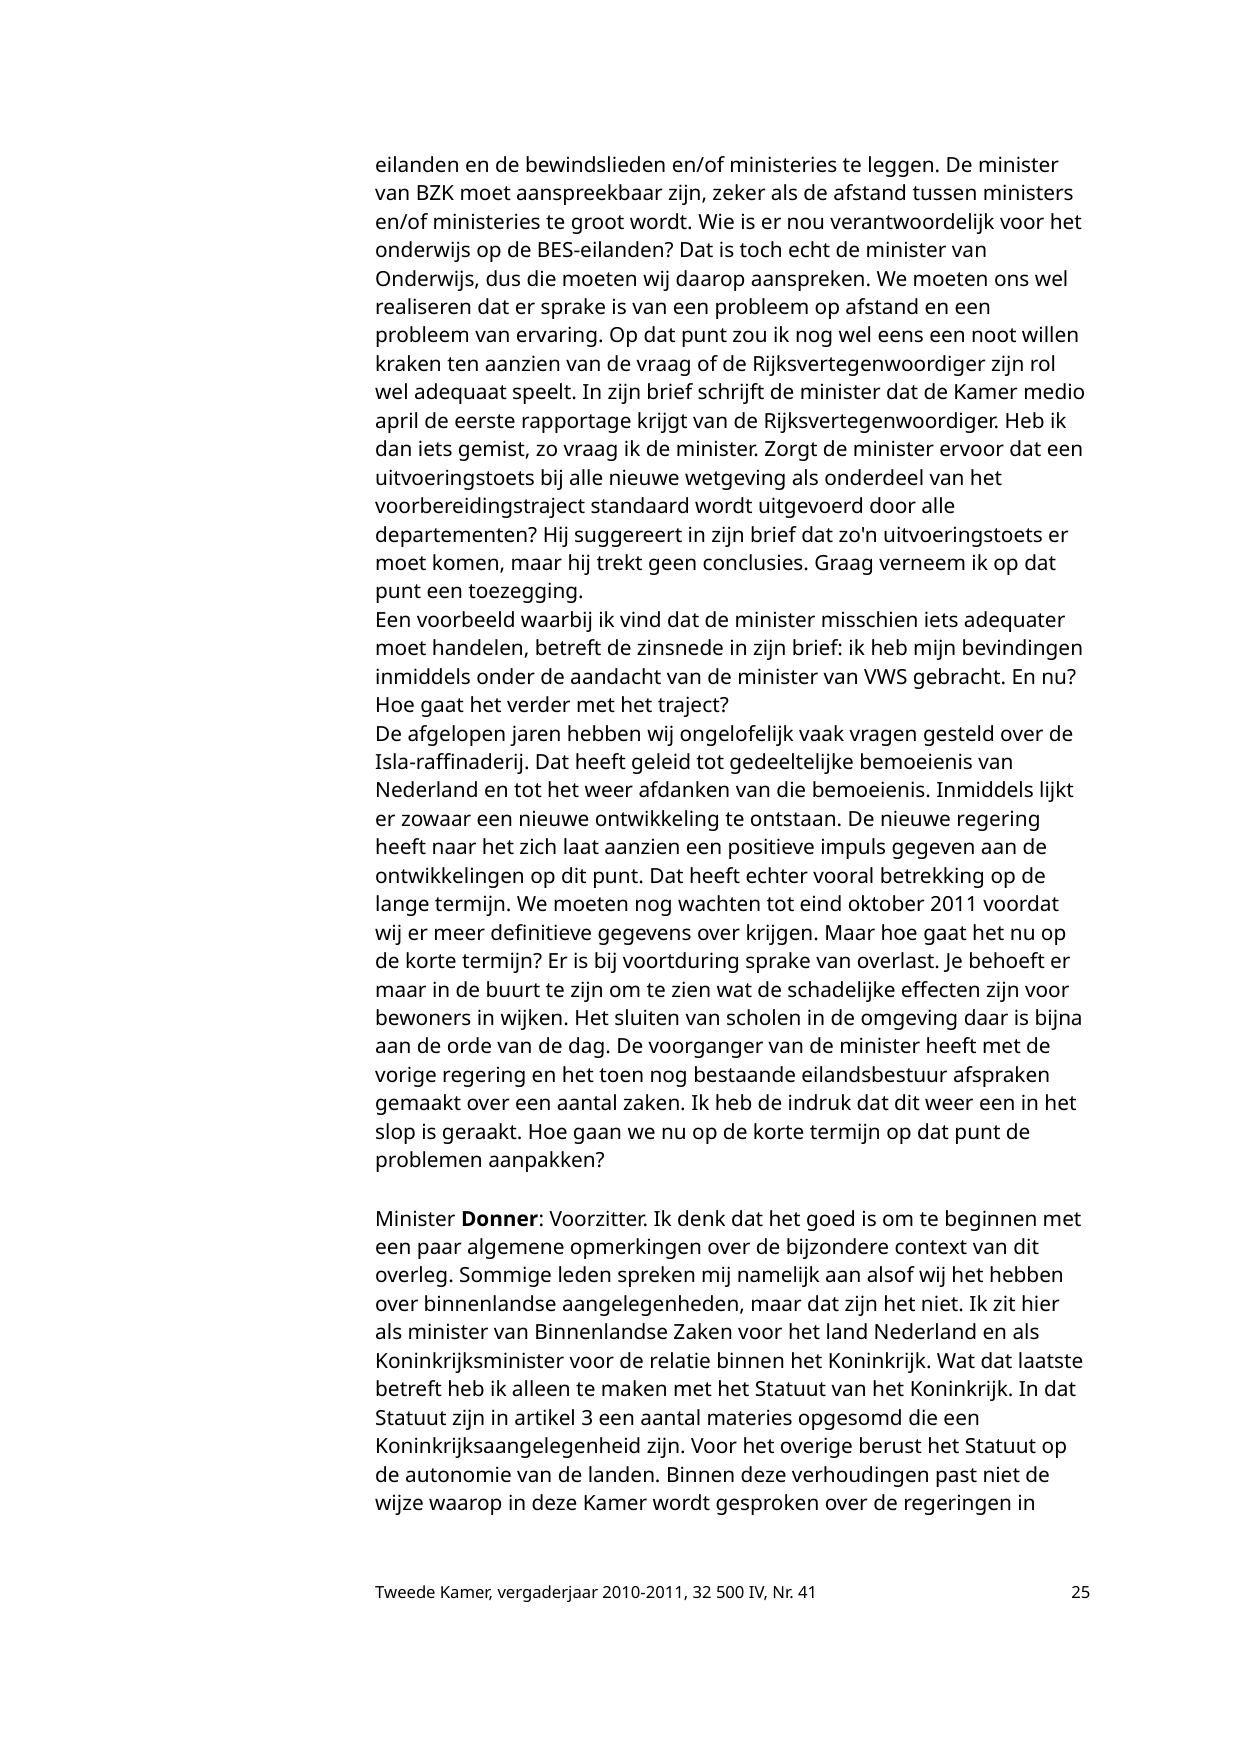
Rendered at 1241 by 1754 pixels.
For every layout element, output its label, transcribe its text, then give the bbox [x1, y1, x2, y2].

text Minister Donner: Voorzitter. Ik denk dat het goed is om te beginnen met een paar algemene opmerkingen over de bijzondere context van dit overleg. Sommige leden spreken mij namelijk aan alsof wij het hebben over binnenlandse aangelegenheden, maar dat zijn het niet. Ik zit hier als minister van Binnenlandse Zaken voor het land Nederland en als Koninkrijksminister voor de relatie binnen het Koninkrijk. Wat dat laatste betreft heb ik alleen te maken met het Statuut van het Koninkrijk. In dat Statuut zijn in artikel 3 een aantal materies opgesomd die een Koninkrijksaangelegenheid zijn. Voor het overige berust het Statuut op de autonomie van de landen. Binnen deze verhoudingen past niet de wijze waarop in deze Kamer wordt gesproken over de regeringen in [375, 1204, 1090, 1517]
text Een voorbeeld waarbij ik vind dat de minister misschien iets adequater moet handelen, betreft de zinsnede in zijn brief: ik heb mijn bevindingen inmiddels onder de aandacht van de minister van VWS gebracht. En nu? Hoe gaat het verder met het traject? [375, 605, 1090, 719]
text De afgelopen jaren hebben wij ongelofelijk vaak vragen gesteld over de Isla-raffinaderij. Dat heeft geleid tot gedeeltelijke bemoeienis van Nederland en tot het weer afdanken van die bemoeienis. Inmiddels lijkt er zowaar een nieuwe ontwikkeling te ontstaan. De nieuwe regering heeft naar het zich laat aanzien een positieve impuls gegeven aan de ontwikkelingen op dit punt. Dat heeft echter vooral betrekking op de lange termijn. We moeten nog wachten tot eind oktober 2011 voordat wij er meer definitieve gegevens over krijgen. Maar hoe gaat het nu op de korte termijn? Er is bij voortduring sprake van overlast. Je behoeft er maar in de buurt te zijn om te zien wat de schadelijke effecten zijn voor bewoners in wijken. Het sluiten van scholen in de omgeving daar is bijna aan de orde van de dag. De voorganger van de minister heeft met de vorige regering en het toen nog bestaande eilandsbestuur afspraken gemaakt over een aantal zaken. Ik heb de indruk dat dit weer een in het slop is geraakt. Hoe gaan we nu op de korte termijn op dat punt de problemen aanpakken? [375, 719, 1090, 1174]
text eilanden en de bewindslieden en/of ministeries te leggen. De minister van BZK moet aanspreekbaar zijn, zeker als de afstand tussen ministers en/of ministeries te groot wordt. Wie is er nou verantwoordelijk voor het onderwijs op de BES-eilanden? Dat is toch echt de minister van Onderwijs, dus die moeten wij daarop aanspreken. We moeten ons wel realiseren dat er sprake is van een probleem op afstand en een probleem van ervaring. Op dat punt zou ik nog wel eens een noot willen kraken ten aanzien van de vraag of de Rijksvertegenwoordiger zijn rol wel adequaat speelt. In zijn brief schrijft de minister dat de Kamer medio april de eerste rapportage krijgt van de Rijksvertegenwoordiger. Heb ik dan iets gemist, zo vraag ik de minister. Zorgt de minister ervoor dat een uitvoeringstoets bij alle nieuwe wetgeving als onderdeel van het voorbereidingstraject standaard wordt uitgevoerd door alle departementen? Hij suggereert in zijn brief dat zo'n uitvoeringstoets er moet komen, maar hij trekt geen conclusies. Graag verneem ik op dat punt een toezegging. [375, 150, 1090, 605]
